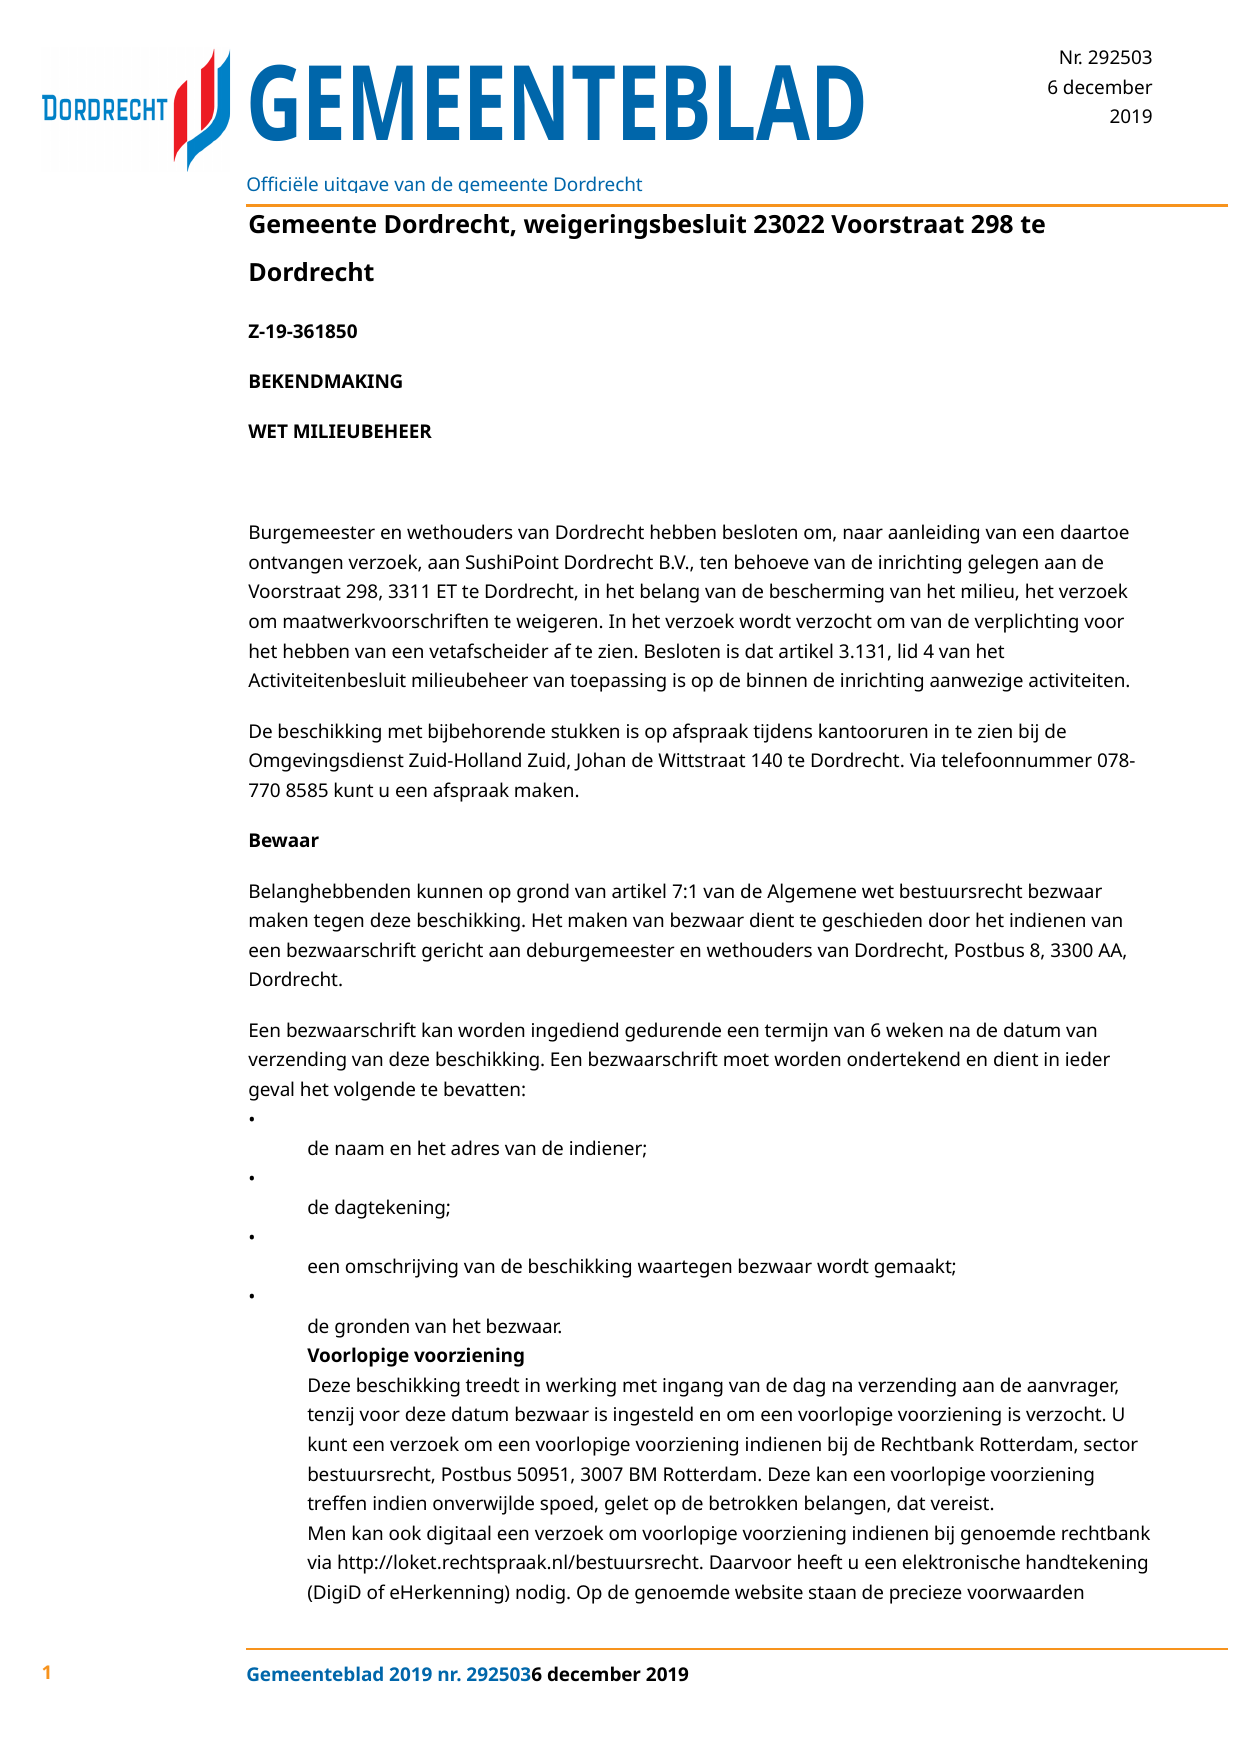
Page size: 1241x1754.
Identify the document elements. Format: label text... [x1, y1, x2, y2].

text De beschikking met bijbehorende stukken is op afspraak tijdens kantooruren in te zien bij de Omgevingsdienst Zuid-Holland Zuid, Johan de Wittstraat 140 te Dordrecht. Via telefoonnummer 078-770 8585 kunt u een afspraak maken. [248, 718, 1152, 803]
text Belanghebbenden kunnen op grond van artikel 7:1 van de Algemene wet bestuursrecht bezwaar maken tegen deze beschikking. Het maken van bezwaar dient te geschieden door het indienen van een bezwaarschrift gericht aan deburgemeester en wethouders van Dordrecht, Postbus 8, 3300 AA, Dordrecht. [248, 878, 1152, 992]
text Een bezwaarschrift kan worden ingediend gedurende een termijn van 6 weken na de datum van verzending van deze beschikking. Een bezwaarschrift moet worden ondertekend en dient in ieder geval het volgende te bevatten: [248, 1017, 1152, 1102]
list de gronden van het bezwaar. [248, 1313, 1152, 1339]
list de naam en het adres van de indiener; [248, 1135, 1152, 1161]
list Men kan ook digitaal een verzoek om voorlopige voorziening indienen bij genoemde rechtbank via http://loket.rechtspraak.nl/bestuursrecht. Daarvoor heeft u een elektronische handtekening (DigiD of eHerkenning) nodig. Op de genoemde website staan de precieze voorwaarden [248, 1520, 1152, 1605]
text WET MILIEUBEHEER [248, 419, 1152, 444]
text Bewaar [248, 827, 1152, 853]
text Burgemeester en wethouders van Dordrecht hebben besloten om, naar aanleiding van een daartoe ontvangen verzoek, aan SushiPoint Dordrecht B.V., ten behoeve van de inrichting gelegen aan de Voorstraat 298, 3311 ET te Dordrecht, in het belang van de bescherming van het milieu, het verzoek om maatwerkvoorschriften te weigeren. In het verzoek wordt verzocht om van de verplichting voor het hebben van een vetafscheider af te zien. Besloten is dat artikel 3.131, lid 4 van het Activiteitenbesluit milieubeheer van toepassing is op de binnen de inrichting aanwezige activiteiten. [248, 519, 1152, 693]
list Deze beschikking treedt in werking met ingang van de dag na verzending aan de aanvrager, tenzij voor deze datum bezwaar is ingesteld en om een voorlopige voorziening is verzocht. U kunt een verzoek om een voorlopige voorziening indienen bij de Rechtbank Rotterdam, sector bestuursrecht, Postbus 50951, 3007 BM Rotterdam. Deze kan een voorlopige voorziening treffen indien onverwijlde spoed, gelet op de betrokken belangen, dat vereist. [248, 1372, 1152, 1516]
text BEKENDMAKING [248, 368, 1152, 394]
list de dagtekening; [248, 1194, 1152, 1220]
text Z-19-361850 [248, 318, 1152, 344]
list Voorlopige voorziening [248, 1342, 1152, 1368]
text Gemeente Dordrecht, weigeringsbesluit 23022 Voorstraat 298 te Dordrecht [248, 207, 1152, 288]
picture [41, 47, 231, 172]
list een omschrijving van de beschikking waartegen bezwaar wordt gemaakt; [248, 1254, 1152, 1279]
